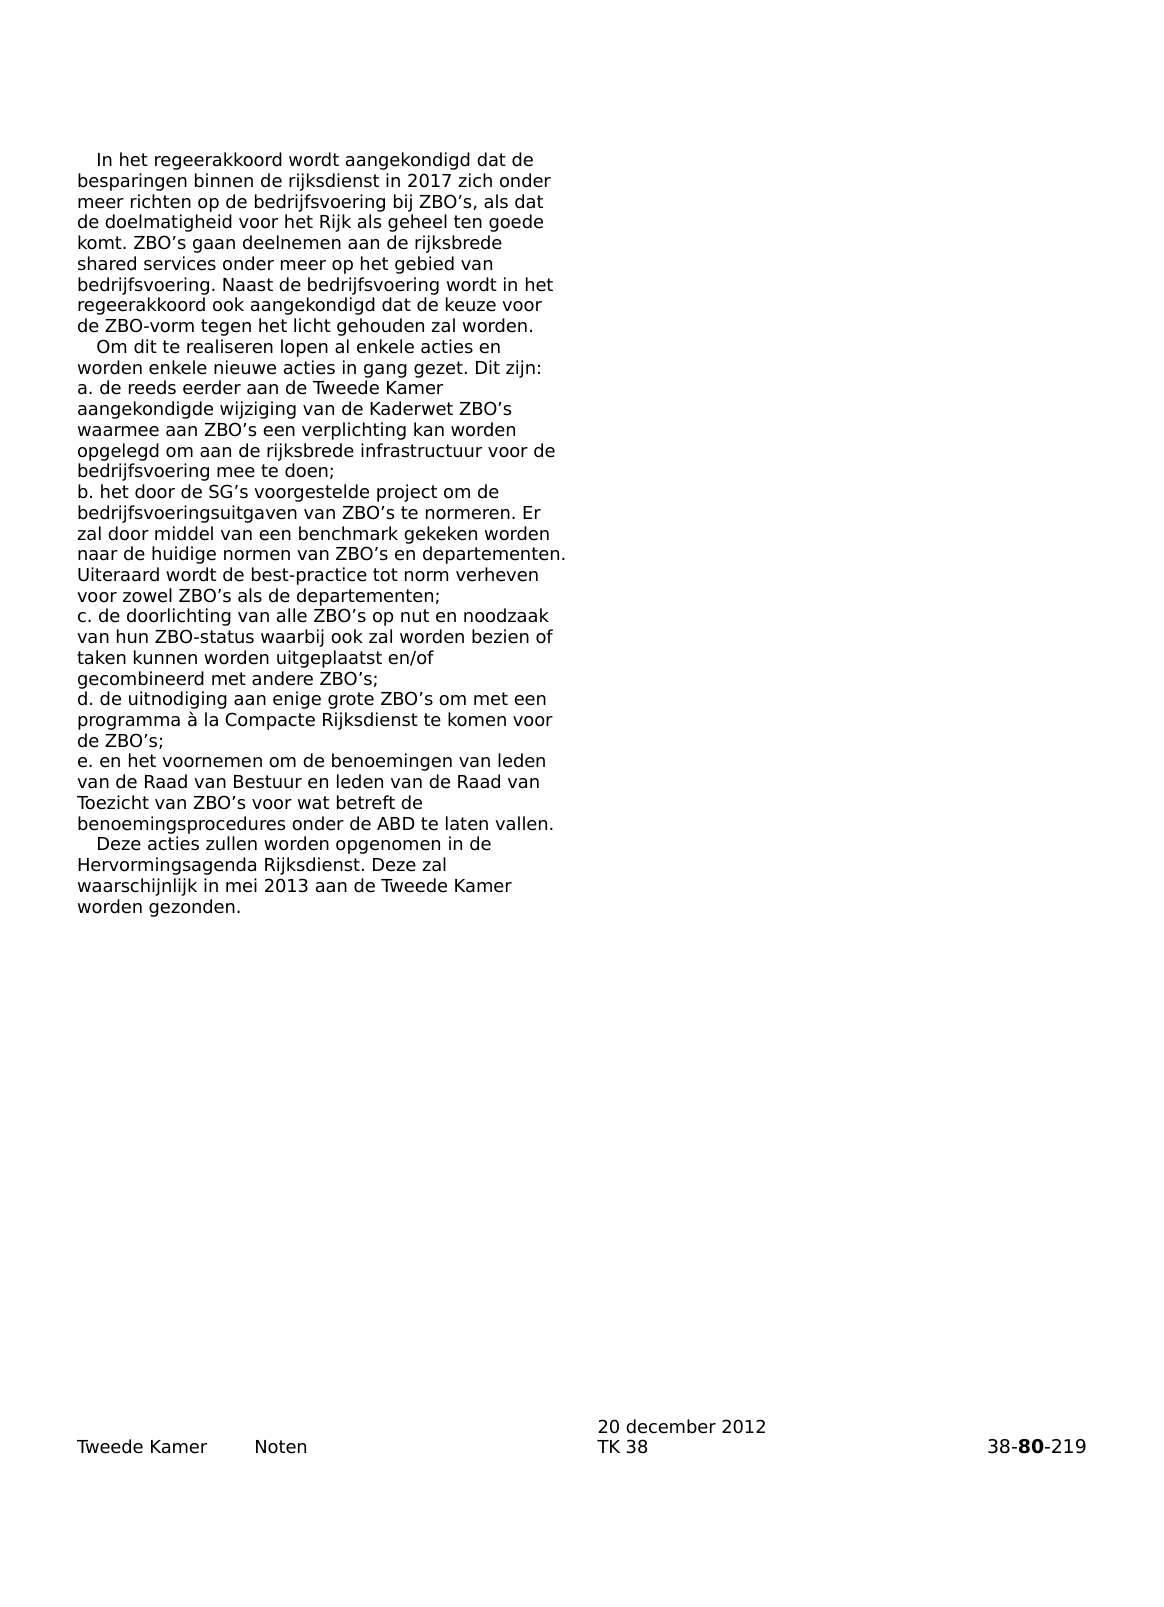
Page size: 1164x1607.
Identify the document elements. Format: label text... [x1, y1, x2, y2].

text Om dit te realiseren lopen al enkele acties en worden enkele nieuwe acties in gang gezet. Dit zijn: [77, 337, 567, 378]
text a. de reeds eerder aan de Tweede Kamer aangekondigde wijziging van de Kaderwet ZBO’s waarmee aan ZBO’s een verplichting kan worden opgelegd om aan de rijksbrede infrastructuur voor de bedrijfsvoering mee te doen; [77, 378, 567, 482]
text Deze acties zullen worden opgenomen in de Hervormingsagenda Rijksdienst. Deze zal waarschijnlijk in mei 2013 aan de Tweede Kamer worden gezonden. [77, 834, 567, 917]
text e. en het voornemen om de benoemingen van leden van de Raad van Bestuur en leden van de Raad van Toezicht van ZBO’s voor wat betreft de benoemingsprocedures onder de ABD te laten vallen. [77, 751, 567, 834]
text c. de doorlichting van alle ZBO’s op nut en noodzaak van hun ZBO-status waarbij ook zal worden bezien of taken kunnen worden uitgeplaatst en/of gecombineerd met andere ZBO’s; [77, 606, 567, 689]
text b. het door de SG’s voorgestelde project om de bedrijfsvoeringsuitgaven van ZBO’s te normeren. Er zal door middel van een benchmark gekeken worden naar de huidige normen van ZBO’s en departementen. Uiteraard wordt de best-practice tot norm verheven voor zowel ZBO’s als de departementen; [77, 482, 567, 606]
text In het regeerakkoord wordt aangekondigd dat de besparingen binnen de rijksdienst in 2017 zich onder meer richten op de bedrijfsvoering bij ZBO’s, als dat de doelmatigheid voor het Rijk als geheel ten goede komt. ZBO’s gaan deelnemen aan de rijksbrede shared services onder meer op het gebied van bedrijfsvoering. Naast de bedrijfsvoering wordt in het regeerakkoord ook aangekondigd dat de keuze voor de ZBO-vorm tegen het licht gehouden zal worden. [77, 150, 567, 337]
text d. de uitnodiging aan enige grote ZBO’s om met een programma à la Compacte Rijksdienst te komen voor de ZBO’s; [77, 689, 567, 751]
